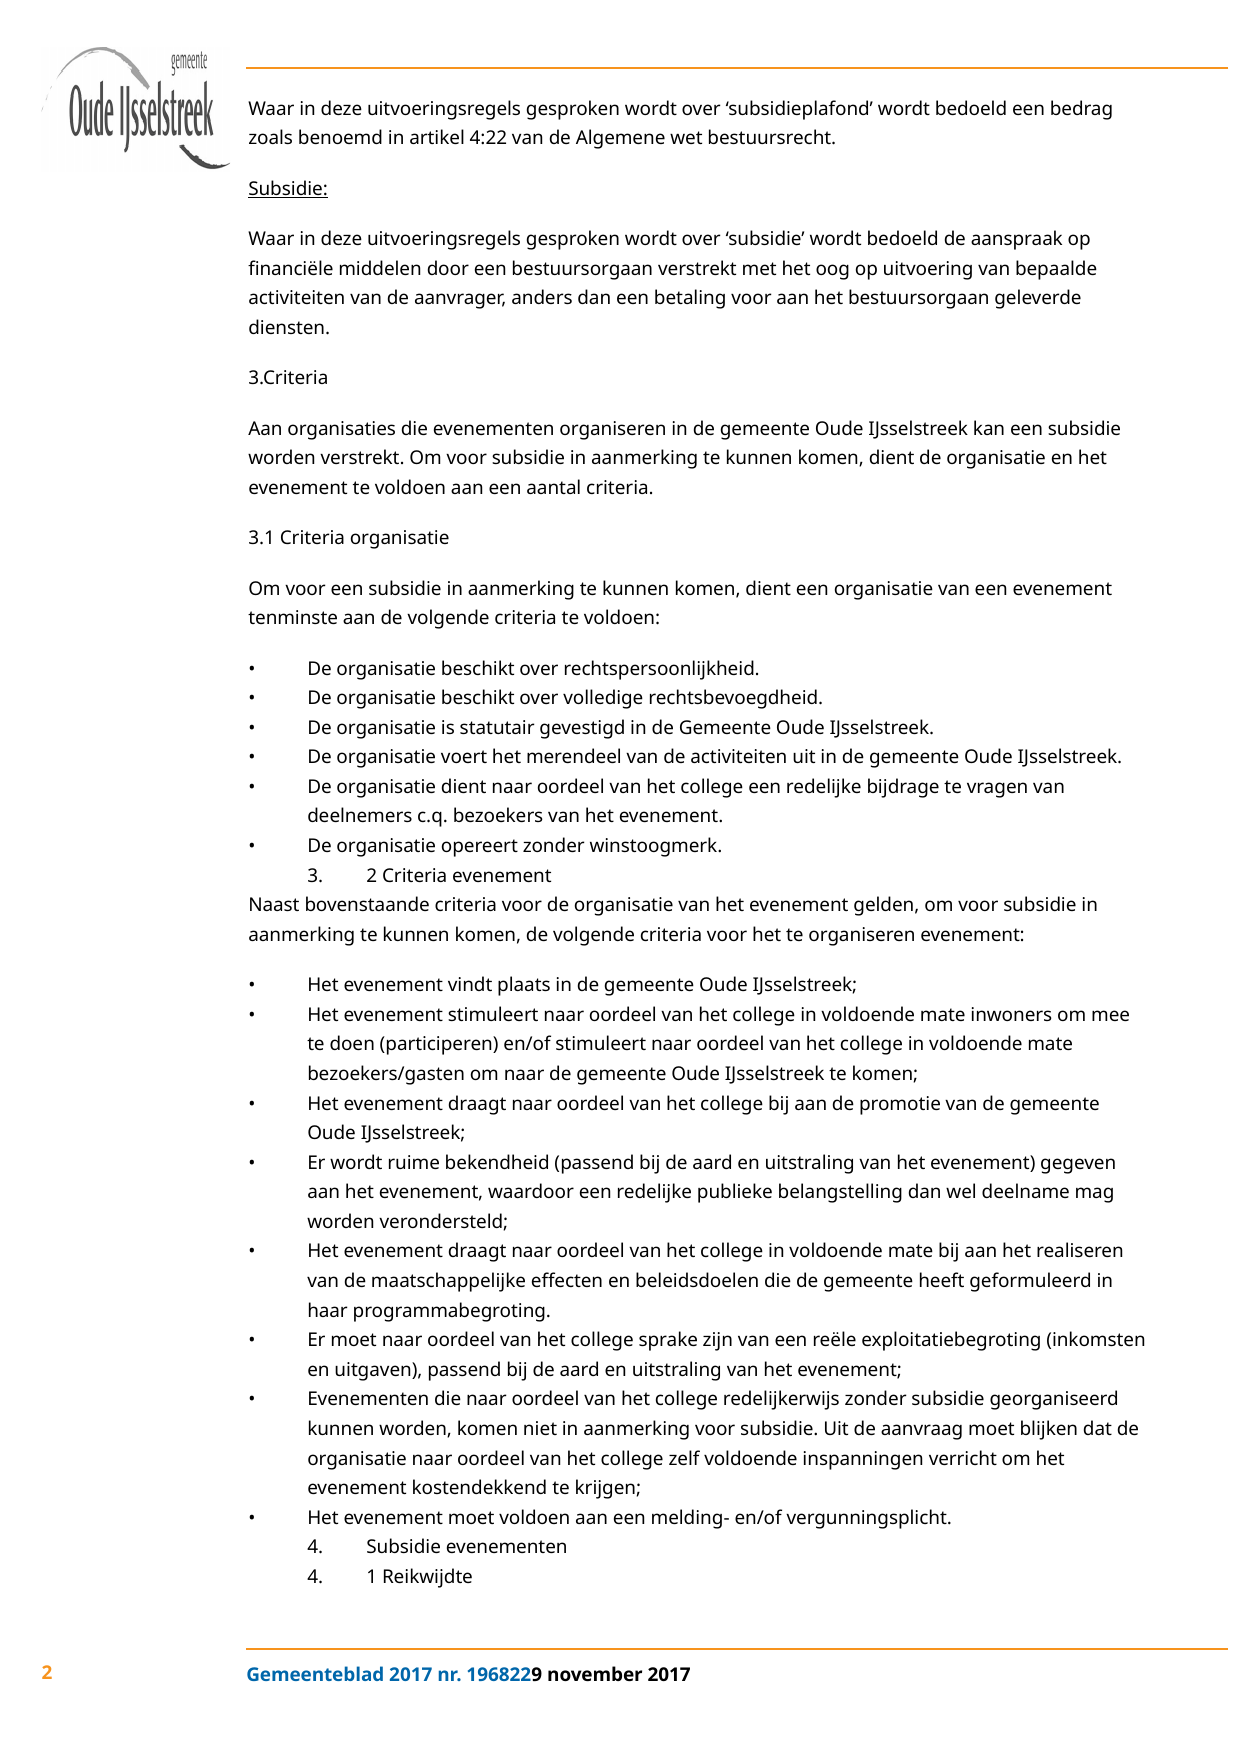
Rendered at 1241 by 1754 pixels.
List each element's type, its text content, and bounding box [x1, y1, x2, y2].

list De organisatie opereert zonder winstoogmerk. [248, 832, 1152, 858]
text Subsidie: [248, 175, 1152, 201]
text Waar in deze uitvoeringsregels gesproken wordt over ‘subsidieplafond’ wordt bedoeld een bedrag zoals benoemd in artikel 4:22 van de Algemene wet bestuursrecht. [248, 95, 1152, 150]
list Het evenement draagt naar oordeel van het college bij aan de promotie van de gemeente Oude IJsselstreek; [248, 1090, 1152, 1145]
list Het evenement stimuleert naar oordeel van het college in voldoende mate inwoners om mee te doen (participeren) en/of stimuleert naar oordeel van het college in voldoende mate bezoekers/gasten om naar de gemeente Oude IJsselstreek te komen; [248, 1001, 1152, 1086]
text Aan organisaties die evenementen organiseren in de gemeente Oude IJsselstreek kan een subsidie worden verstrekt. Om voor subsidie in aanmerking te kunnen komen, dient de organisatie en het evenement te voldoen aan een aantal criteria. [248, 415, 1152, 500]
text Naast bovenstaande criteria voor de organisatie van het evenement gelden, om voor subsidie in aanmerking te kunnen komen, de volgende criteria voor het te organiseren evenement: [248, 891, 1152, 947]
list De organisatie beschikt over volledige rechtsbevoegdheid. [248, 684, 1152, 710]
text Om voor een subsidie in aanmerking te kunnen komen, dient een organisatie van een evenement tenminste aan de volgende criteria te voldoen: [248, 575, 1152, 630]
list De organisatie is statutair gevestigd in de Gemeente Oude IJsselstreek. [248, 714, 1152, 740]
list Er wordt ruime bekendheid (passend bij de aard en uitstraling van het evenement) gegeven aan het evenement, waardoor een redelijke publieke belangstelling dan wel deelname mag worden verondersteld; [248, 1149, 1152, 1234]
list De organisatie voert het merendeel van de activiteiten uit in de gemeente Oude IJsselstreek. [248, 743, 1152, 769]
text Waar in deze uitvoeringsregels gesproken wordt over ‘subsidie’ wordt bedoeld de aanspraak op financiële middelen door een bestuursorgaan verstrekt met het oog op uitvoering van bepaalde activiteiten van de aanvrager, anders dan een betaling voor aan het bestuursorgaan geleverde diensten. [248, 225, 1152, 340]
list 1 Reikwijdte [307, 1563, 1152, 1589]
list Er moet naar oordeel van het college sprake zijn van een reële exploitatiebegroting (inkomsten en uitgaven), passend bij de aard en uitstraling van het evenement; [248, 1326, 1152, 1382]
picture [41, 47, 231, 172]
list Het evenement vindt plaats in de gemeente Oude IJsselstreek; [248, 971, 1152, 997]
list Het evenement moet voldoen aan een melding- en/of vergunningsplicht. [248, 1504, 1152, 1530]
list 2 Criteria evenement [307, 862, 1152, 888]
list De organisatie beschikt over rechtspersoonlijkheid. [248, 655, 1152, 681]
list Het evenement draagt naar oordeel van het college in voldoende mate bij aan het realiseren van de maatschappelijke effecten en beleidsdoelen die de gemeente heeft geformuleerd in haar programmabegroting. [248, 1238, 1152, 1323]
text 3.1 Criteria organisatie [248, 524, 1152, 550]
list De organisatie dient naar oordeel van het college een redelijke bijdrage te vragen van deelnemers c.q. bezoekers van het evenement. [248, 773, 1152, 828]
list Subsidie evenementen [307, 1533, 1152, 1559]
text 3.Criteria [248, 364, 1152, 390]
list Evenementen die naar oordeel van het college redelijkerwijs zonder subsidie georganiseerd kunnen worden, komen niet in aanmerking voor subsidie. Uit de aanvraag moet blijken dat de organisatie naar oordeel van het college zelf voldoende inspanningen verricht om het evenement kostendekkend te krijgen; [248, 1386, 1152, 1500]
